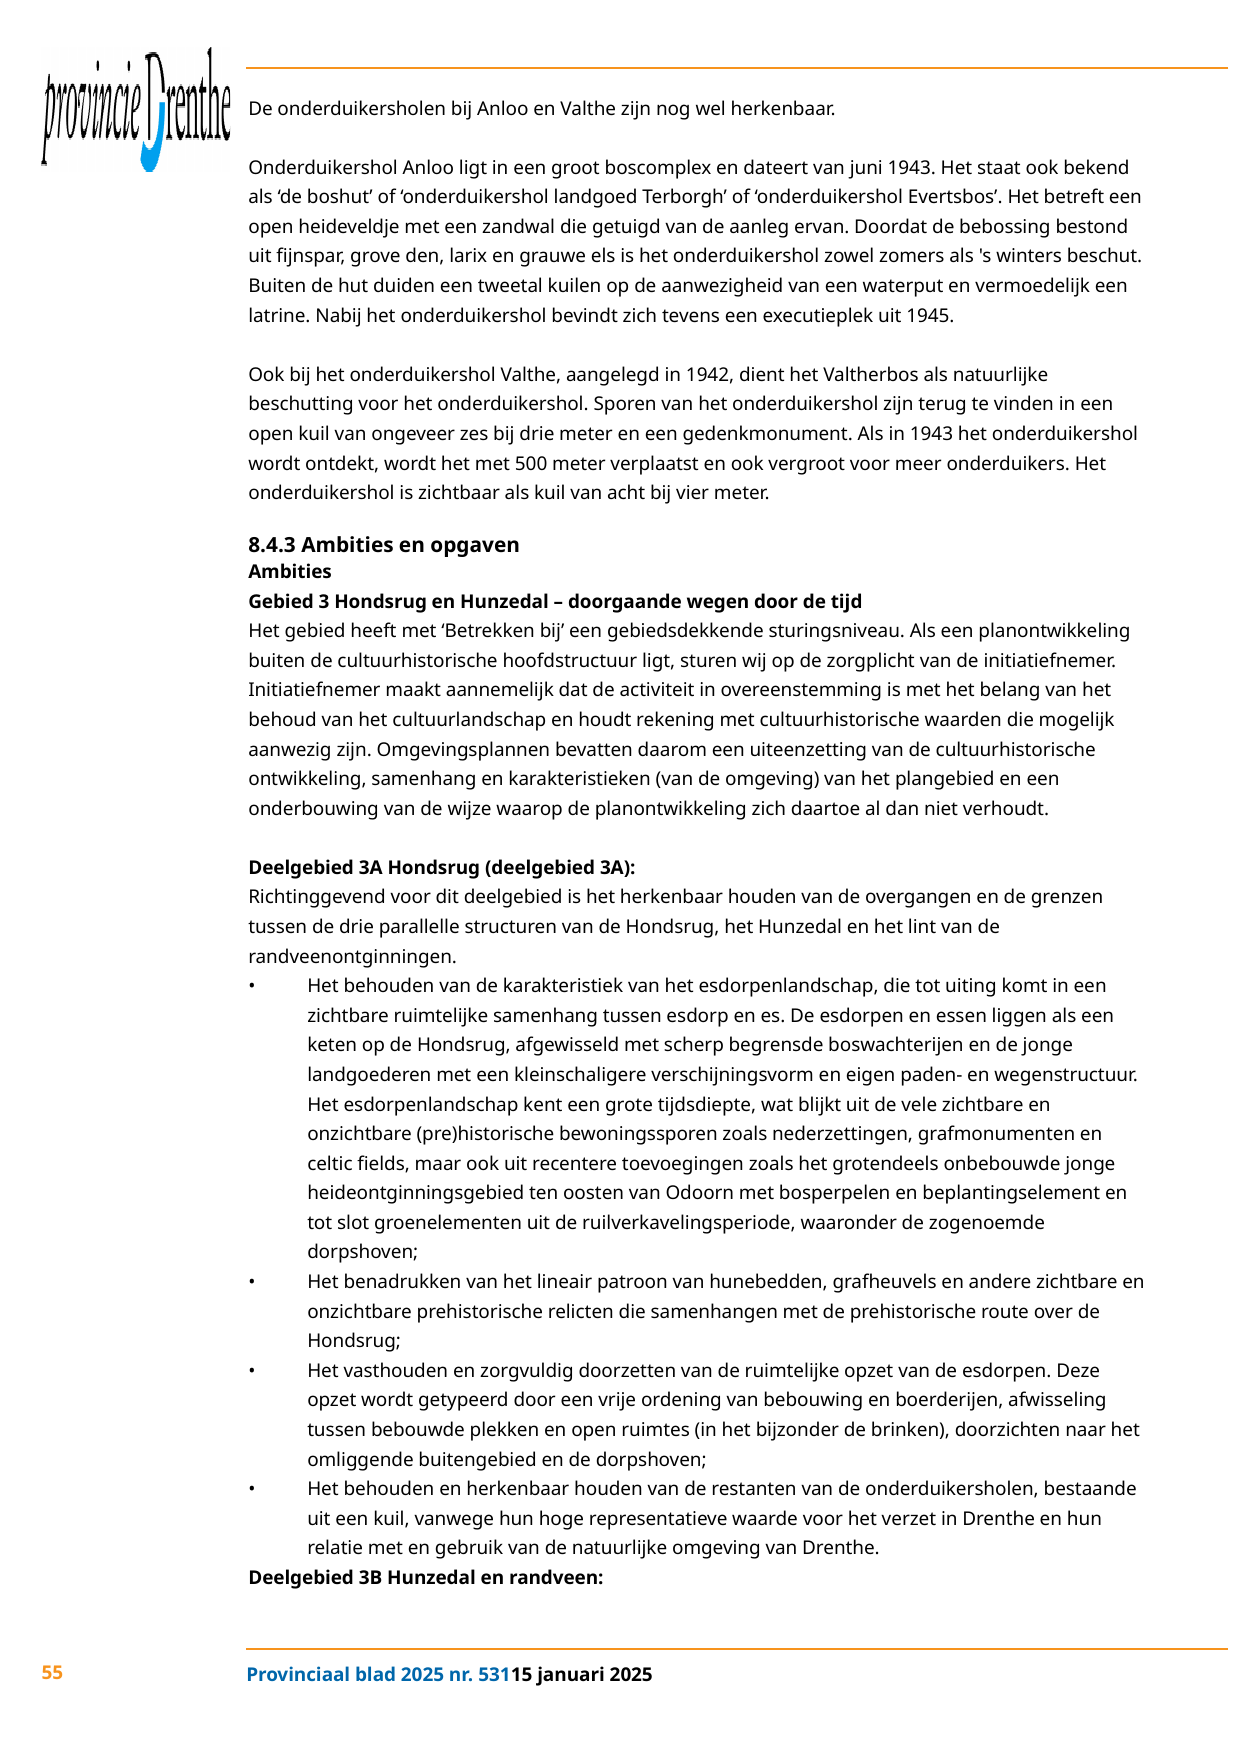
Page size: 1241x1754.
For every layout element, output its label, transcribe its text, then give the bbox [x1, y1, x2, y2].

picture [41, 47, 231, 172]
text Deelgebied 3B Hunzedal en randveen: [248, 1564, 1152, 1590]
text Richtinggevend voor dit deelgebied is het herkenbaar houden van de overgangen en de grenzen tussen de drie parallelle structuren van de Hondsrug, het Hunzedal en het lint van de randveenontginningen. [248, 884, 1152, 968]
text Het gebied heeft met ‘Betrekken bij’ een gebiedsdekkende sturingsniveau. Als een planontwikkeling buiten de cultuurhistorische hoofdstructuur ligt, sturen wij op de zorgplicht van de initiatiefnemer. Initiatiefnemer maakt aannemelijk dat de activiteit in overeenstemming is met het belang van het behoud van het cultuurlandschap en houdt rekening met cultuurhistorische waarden die mogelijk aanwezig zijn. Omgevingsplannen bevatten daarom een uiteenzetting van de cultuurhistorische ontwikkeling, samenhang en karakteristieken (van de omgeving) van het plangebied en een onderbouwing van de wijze waarop de planontwikkeling zich daartoe al dan niet verhoudt. [248, 617, 1152, 821]
list Het benadrukken van het lineair patroon van hunebedden, grafheuvels en andere zichtbare en onzichtbare prehistorische relicten die samenhangen met de prehistorische route over de Hondsrug; [248, 1268, 1152, 1353]
text Onderduikershol Anloo ligt in een groot boscomplex en dateert van juni 1943. Het staat ook bekend als ‘de boshut’ of ‘onderduikershol landgoed Terborgh’ of ‘onderduikershol Evertsbos’. Het betreft een open heideveldje met een zandwal die getuigd van de aanleg ervan. Doordat de bebossing bestond uit fijnspar, grove den, larix en grauwe els is het onderduikershol zowel zomers als 's winters beschut. Buiten de hut duiden een tweetal kuilen op de aanwezigheid van een waterput en vermoedelijk een latrine. Nabij het onderduikershol bevindt zich tevens een executieplek uit 1945. [248, 154, 1152, 328]
list Het behouden en herkenbaar houden van de restanten van de onderduikersholen, bestaande uit een kuil, vanwege hun hoge representatieve waarde voor het verzet in Drenthe en hun relatie met en gebruik van de natuurlijke omgeving van Drenthe. [248, 1475, 1152, 1560]
list Het behouden van de karakteristiek van het esdorpenlandschap, die tot uiting komt in een zichtbare ruimtelijke samenhang tussen esdorp en es. De esdorpen en essen liggen als een keten op de Hondsrug, afgewisseld met scherp begrensde boswachterijen en de jonge landgoederen met een kleinschaligere verschijningsvorm en eigen paden- en wegenstructuur. Het esdorpenlandschap kent een grote tijdsdiepte, wat blijkt uit de vele zichtbare en onzichtbare (pre)historische bewoningssporen zoals nederzettingen, grafmonumenten en celtic fields, maar ook uit recentere toevoegingen zoals het grotendeels onbebouwde jonge heideontginningsgebied ten oosten van Odoorn met bosperpelen en beplantingselement en tot slot groenelementen uit de ruilverkavelingsperiode, waaronder de zogenoemde dorpshoven; [248, 972, 1152, 1264]
text Ambities [248, 558, 1152, 584]
text 8.4.3 Ambities en opgaven [248, 530, 1152, 558]
text Ook bij het onderduikershol Valthe, aangelegd in 1942, dient het Valtherbos als natuurlijke beschutting voor het onderduikershol. Sporen van het onderduikershol zijn terug te vinden in een open kuil van ongeveer zes bij drie meter en een gedenkmonument. Als in 1943 het onderduikershol wordt ontdekt, wordt het met 500 meter verplaatst en ook vergroot voor meer onderduikers. Het onderduikershol is zichtbaar als kuil van acht bij vier meter. [248, 361, 1152, 505]
text Gebied 3 Hondsrug en Hunzedal – doorgaande wegen door de tijd [248, 588, 1152, 613]
list Het vasthouden en zorgvuldig doorzetten van de ruimtelijke opzet van de esdorpen. Deze opzet wordt getypeerd door een vrije ordening van bebouwing en boerderijen, afwisseling tussen bebouwde plekken en open ruimtes (in het bijzonder de brinken), doorzichten naar het omliggende buitengebied en de dorpshoven; [248, 1357, 1152, 1471]
text Deelgebied 3A Hondsrug (deelgebied 3A): [248, 854, 1152, 880]
text De onderduikersholen bij Anloo en Valthe zijn nog wel herkenbaar. [248, 95, 1152, 121]
